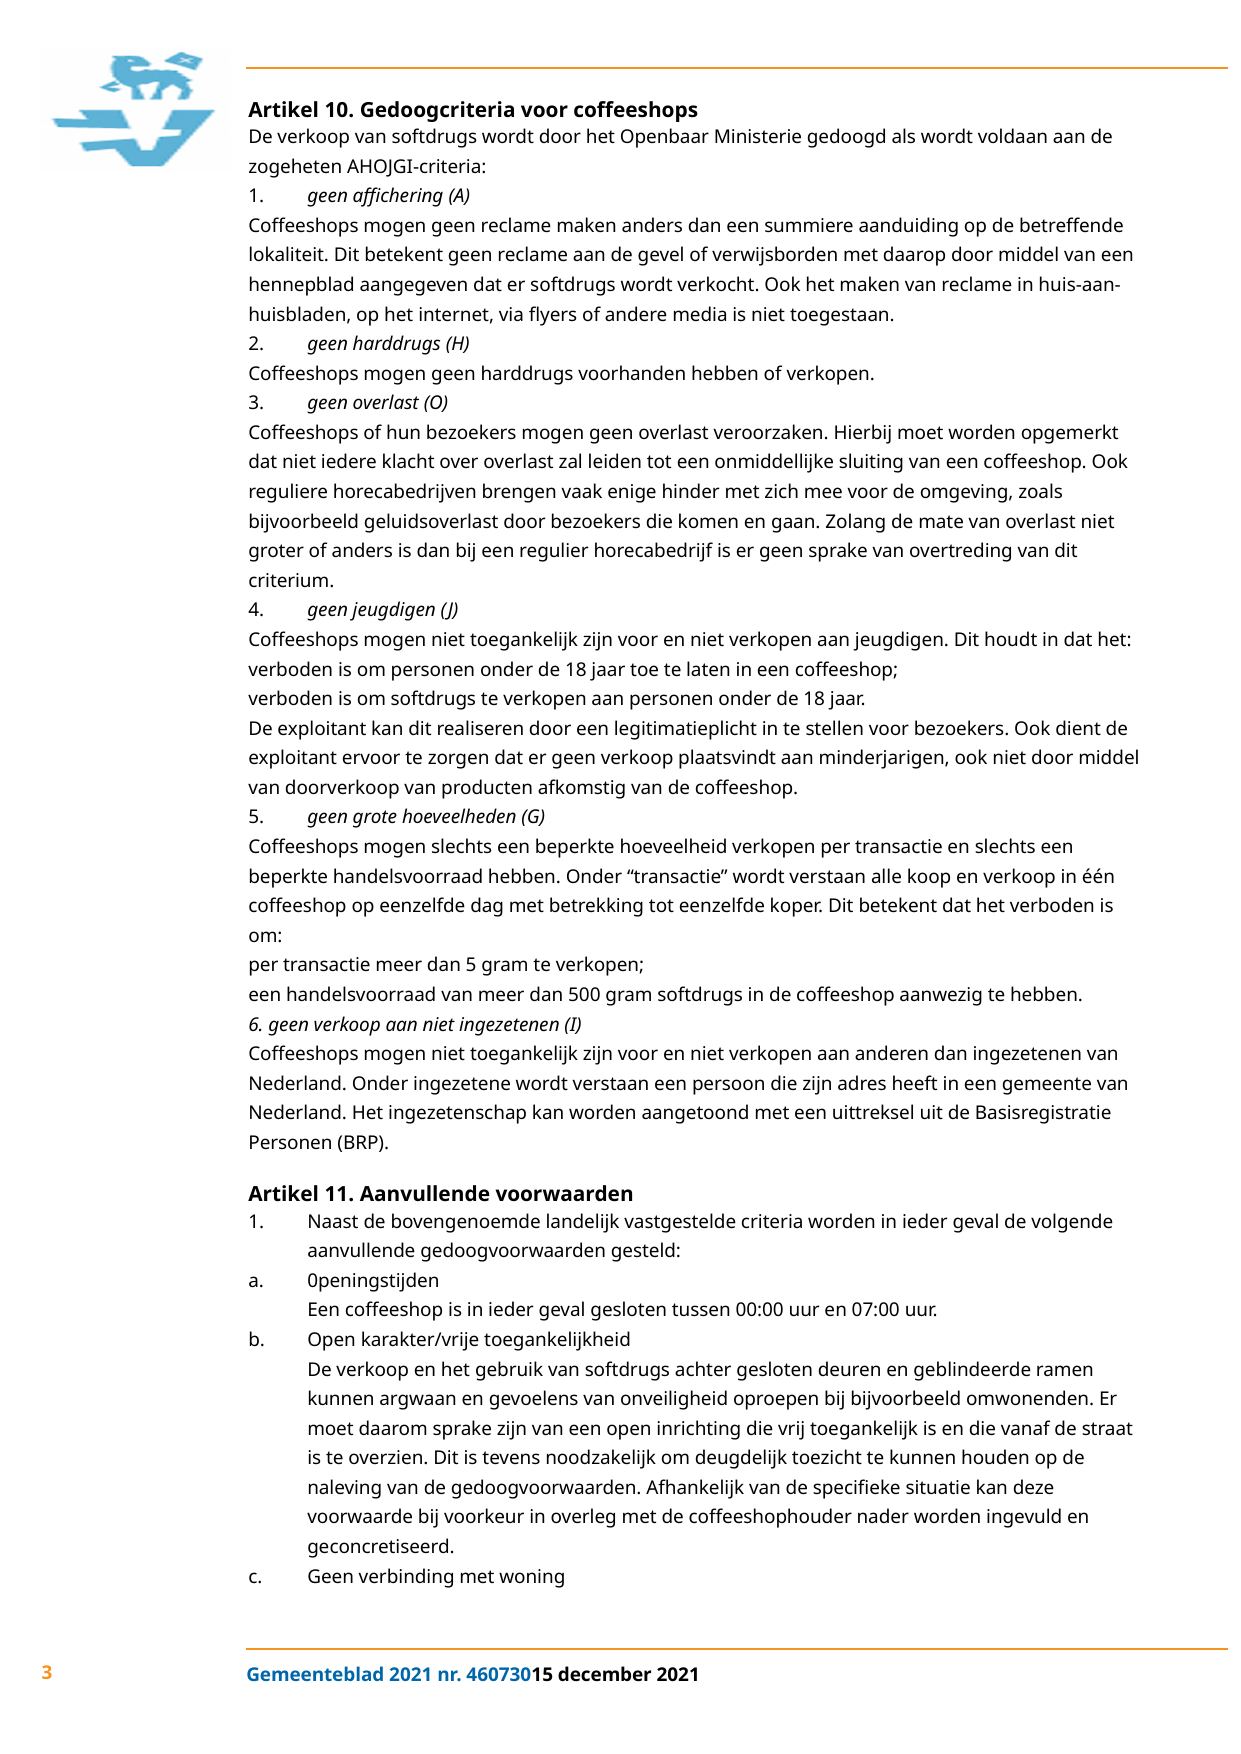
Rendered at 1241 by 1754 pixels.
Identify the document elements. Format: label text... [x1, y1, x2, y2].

list De verkoop en het gebruik van softdrugs achter gesloten deuren en geblindeerde ramen kunnen argwaan en gevoelens van onveiligheid oproepen bij bijvoorbeeld omwonenden. Er moet daarom sprake zijn van een open inrichting die vrij toegankelijk is en die vanaf de straat is te overzien. Dit is tevens noodzakelijk om deugdelijk toezicht te kunnen houden op de naleving van de gedoogvoorwaarden. Afhankelijk van de specifieke situatie kan deze voorwaarde bij voorkeur in overleg met de coffeeshophouder nader worden ingevuld en geconcretiseerd. [248, 1356, 1152, 1559]
text Coffeeshops mogen niet toegankelijk zijn voor en niet verkopen aan jeugdigen. Dit houdt in dat het: [248, 626, 1152, 652]
text Coffeeshops mogen slechts een beperkte hoeveelheid verkopen per transactie en slechts een beperkte handelsvoorraad hebben. Onder “transactie” wordt verstaan alle koop en verkoop in één coffeeshop op eenzelfde dag met betrekking tot eenzelfde koper. Dit betekent dat het verboden is om: [248, 833, 1152, 948]
text Coffeeshops mogen geen reclame maken anders dan een summiere aanduiding op de betreffende lokaliteit. Dit betekent geen reclame aan de gevel of verwijsborden met daarop door middel van een hennepblad aangegeven dat er softdrugs wordt verkocht. Ook het maken van reclame in huis-aan-huisbladen, op het internet, via flyers of andere media is niet toegestaan. [248, 212, 1152, 326]
list Een coffeeshop is in ieder geval gesloten tussen 00:00 uur en 07:00 uur. [248, 1297, 1152, 1322]
text Coffeeshops mogen niet toegankelijk zijn voor en niet verkopen aan anderen dan ingezetenen van Nederland. Onder ingezetene wordt verstaan een persoon die zijn adres heeft in een gemeente van Nederland. Het ingezetenschap kan worden aangetoond met een uittreksel uit de Basisregistratie Personen (BRP). [248, 1040, 1152, 1155]
text Coffeeshops of hun bezoekers mogen geen overlast veroorzaken. Hierbij moet worden opgemerkt dat niet iedere klacht over overlast zal leiden tot een onmiddellijke sluiting van een coffeeshop. Ook reguliere horecabedrijven brengen vaak enige hinder met zich mee voor de omgeving, zoals bijvoorbeeld geluidsoverlast door bezoekers die komen en gaan. Zolang de mate van overlast niet groter of anders is dan bij een regulier horecabedrijf is er geen sprake van overtreding van dit criterium. [248, 419, 1152, 593]
list geen jeugdigen (J) [248, 597, 1152, 622]
text per transactie meer dan 5 gram te verkopen; [248, 952, 1152, 977]
text verboden is om personen onder de 18 jaar toe te laten in een coffeeshop; [248, 656, 1152, 681]
text verboden is om softdrugs te verkopen aan personen onder de 18 jaar. [248, 685, 1152, 711]
text Coffeeshops mogen geen harddrugs voorhanden hebben of verkopen. [248, 360, 1152, 386]
text 6. geen verkoop aan niet ingezetenen (I) [248, 1011, 1152, 1036]
list 0peningstijden [248, 1267, 1152, 1293]
text een handelsvoorraad van meer dan 500 gram softdrugs in de coffeeshop aanwezig te hebben. [248, 981, 1152, 1007]
text Artikel 11. Aanvullende voorwaarden [248, 1179, 1152, 1208]
list Open karakter/vrije toegankelijkheid [248, 1326, 1152, 1352]
text De exploitant kan dit realiseren door een legitimatieplicht in te stellen voor bezoekers. Ook dient de exploitant ervoor te zorgen dat er geen verkoop plaatsvindt aan minderjarigen, ook niet door middel van doorverkoop van producten afkomstig van de coffeeshop. [248, 715, 1152, 800]
list geen overlast (O) [248, 389, 1152, 415]
list geen affichering (A) [248, 182, 1152, 208]
list geen harddrugs (H) [248, 330, 1152, 356]
text Artikel 10. Gedoogcriteria voor coffeeshops [248, 95, 1152, 123]
list Naast de bovengenoemde landelijk vastgestelde criteria worden in ieder geval de volgende aanvullende gedoogvoorwaarden gesteld: [248, 1208, 1152, 1263]
text De verkoop van softdrugs wordt door het Openbaar Ministerie gedoogd als wordt voldaan aan de zogeheten AHOJGI-criteria: [248, 123, 1152, 178]
list Geen verbinding met woning [248, 1563, 1152, 1589]
list geen grote hoeveelheden (G) [248, 804, 1152, 829]
picture [41, 47, 231, 172]
